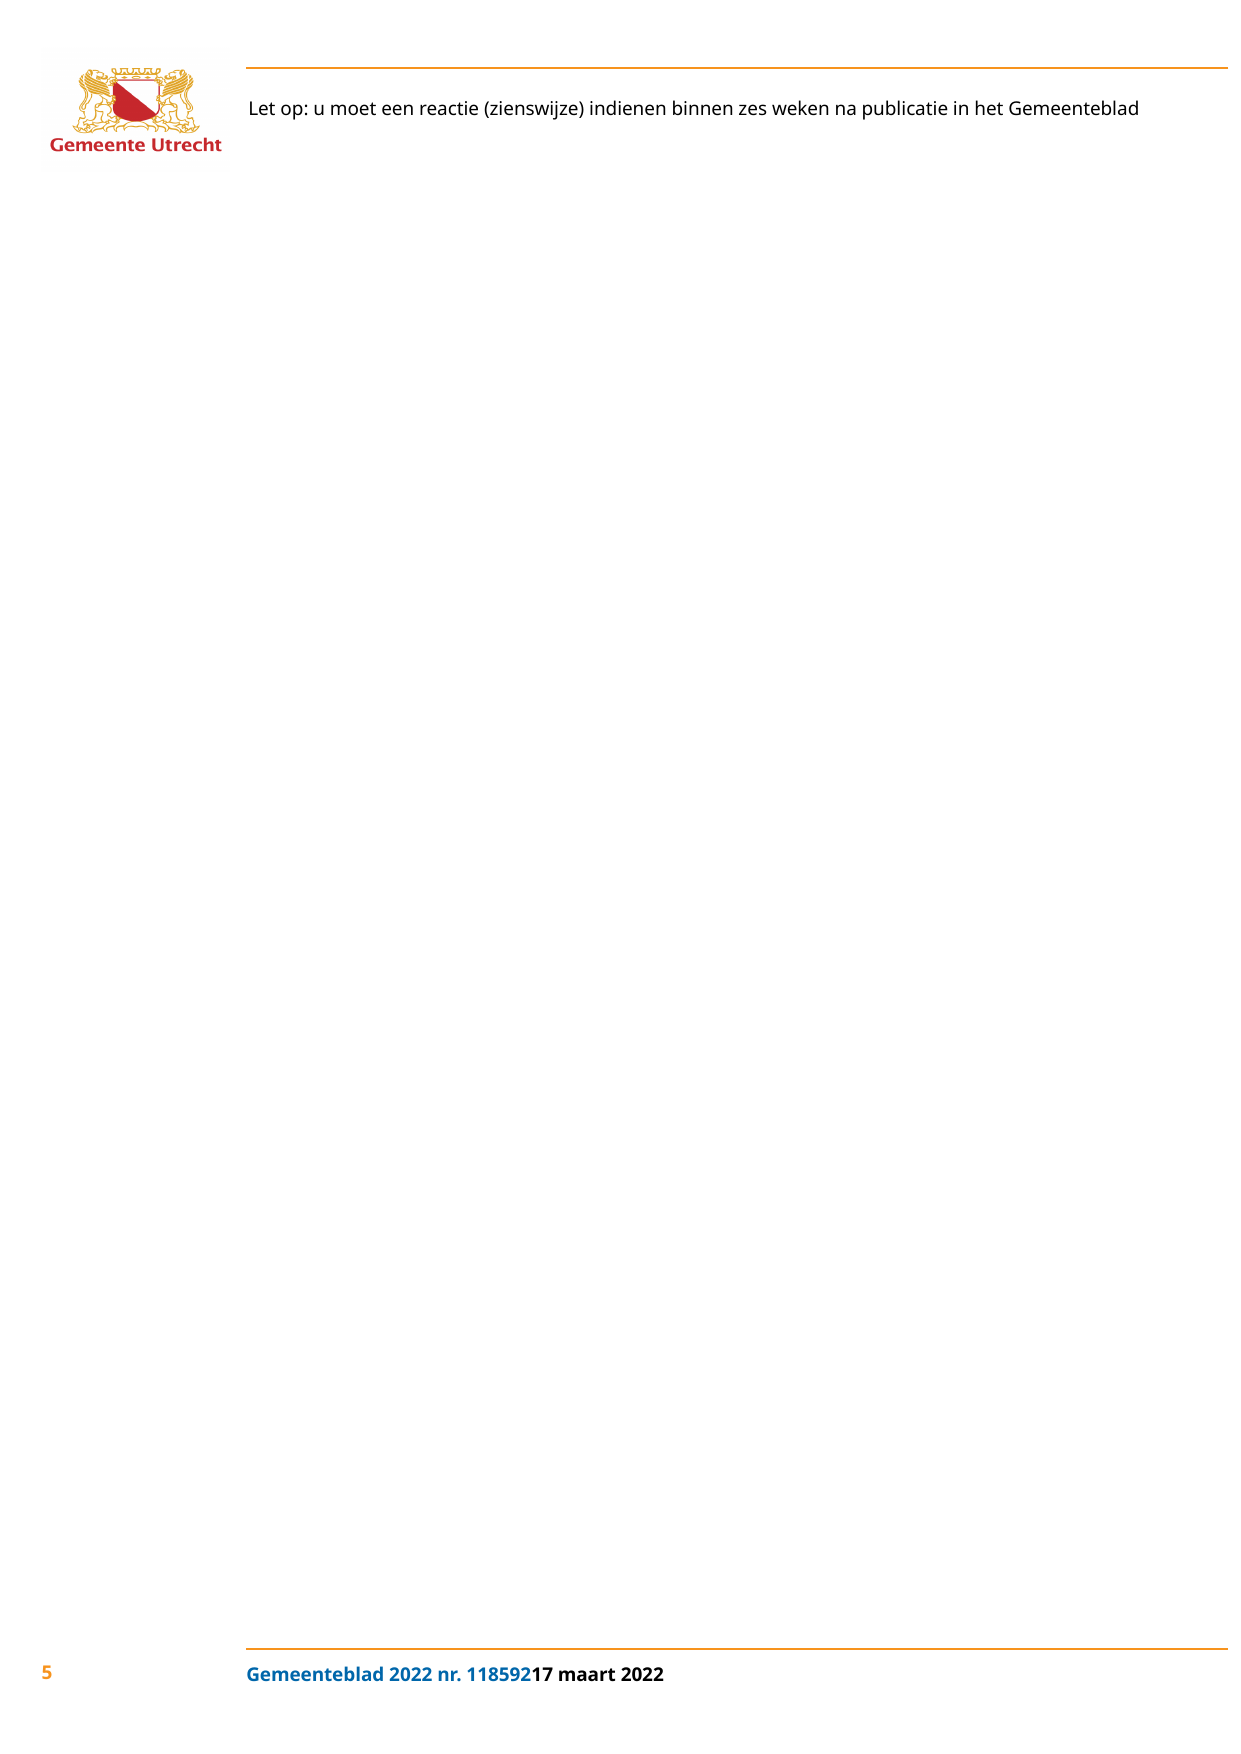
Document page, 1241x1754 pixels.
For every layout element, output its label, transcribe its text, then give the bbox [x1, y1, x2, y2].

text Let op: u moet een reactie (zienswijze) indienen binnen zes weken na publicatie in het Gemeenteblad [248, 95, 1152, 121]
picture [41, 47, 231, 172]
